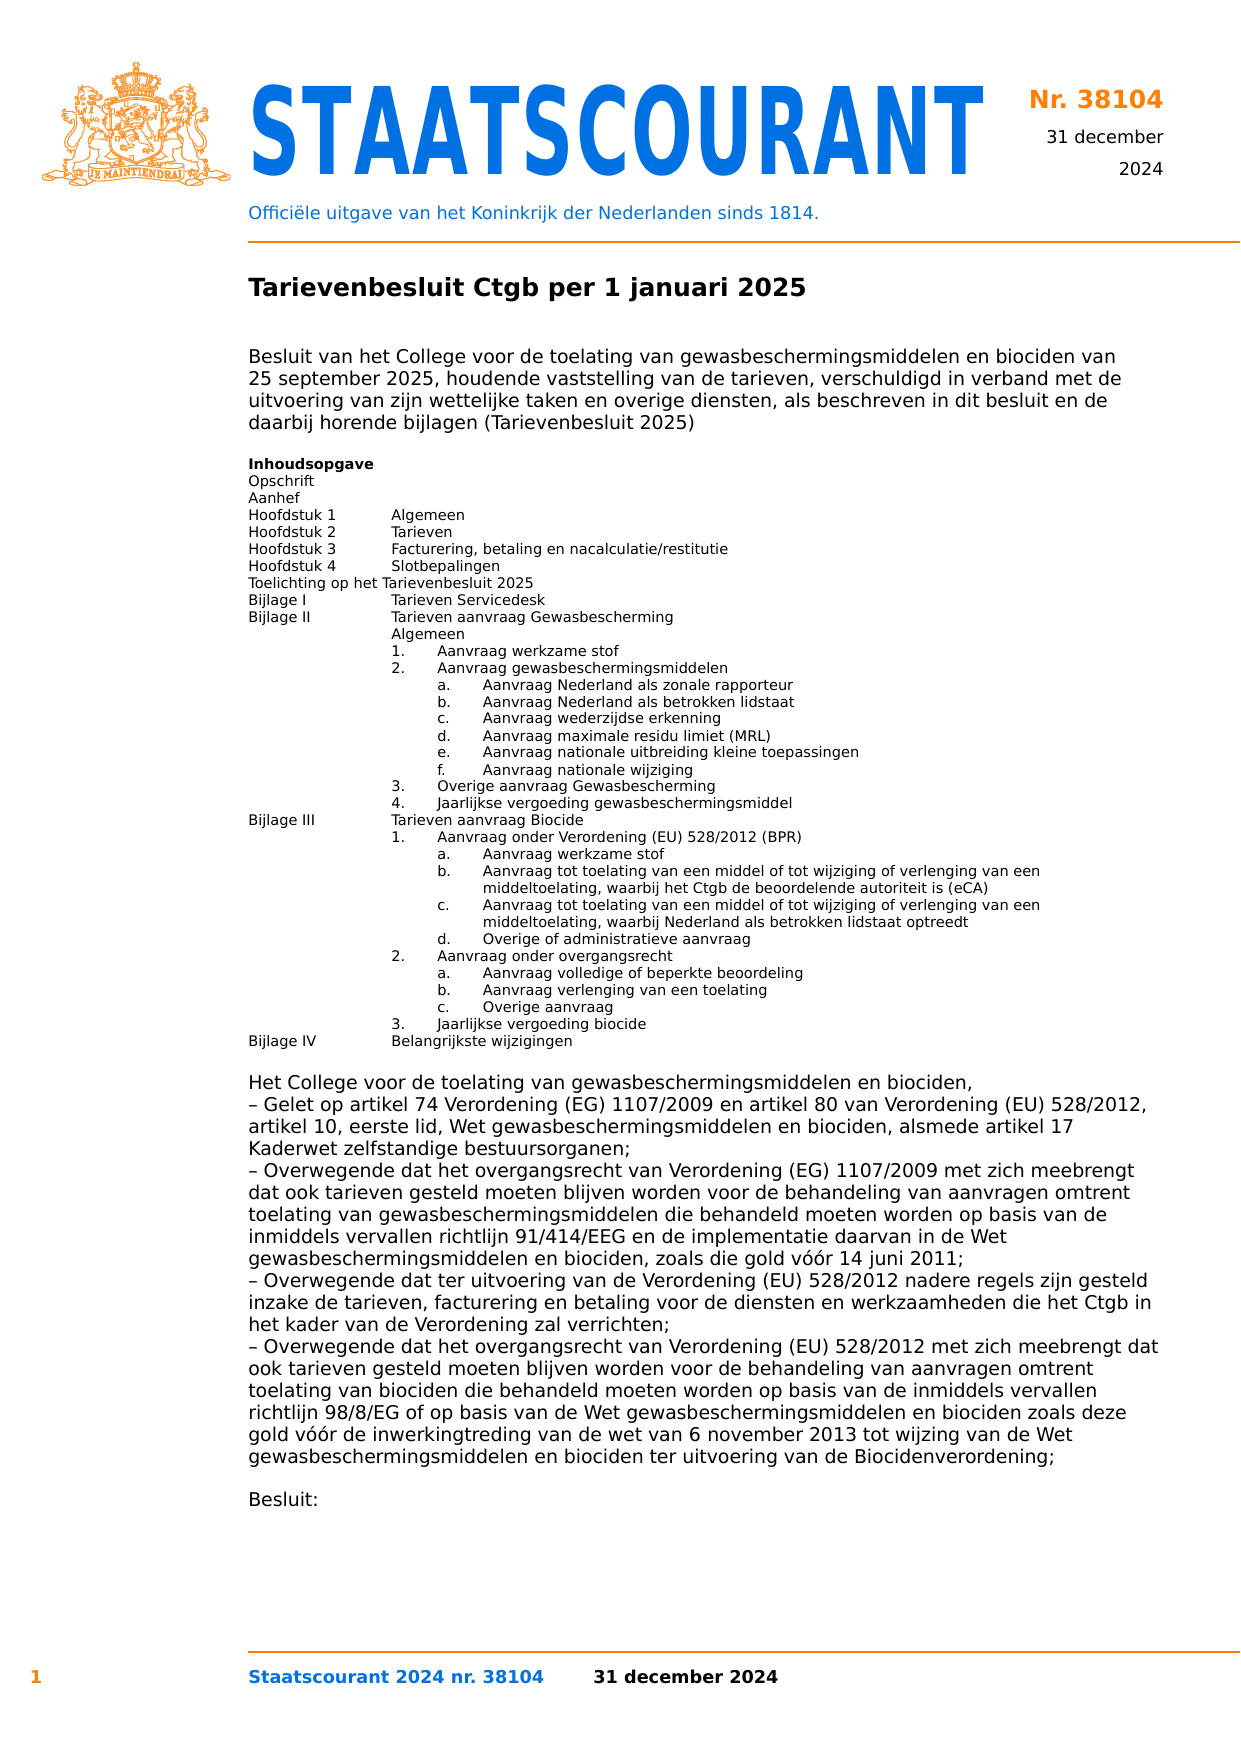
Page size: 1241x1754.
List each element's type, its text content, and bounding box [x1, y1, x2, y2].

table_cell [385, 999, 431, 1016]
table_cell Tarieven Servicedesk [385, 592, 1163, 608]
table_cell Aanvraag nationale wijziging [477, 761, 1163, 778]
table_cell c. [431, 710, 477, 727]
table_cell Aanvraag volledige of beperkte beoordeling [477, 965, 1163, 982]
table_cell [248, 694, 385, 710]
table_cell Slotbepalingen [385, 558, 1163, 574]
table_cell [248, 761, 385, 778]
table_cell c. [431, 999, 477, 1016]
table_cell Toelichting op het Tarievenbesluit 2025 [248, 575, 1163, 592]
table_cell [385, 728, 431, 744]
table_cell [385, 863, 431, 897]
table_cell b. [431, 863, 477, 897]
table_header [25, 62, 248, 241]
table_cell [248, 626, 385, 642]
text – Overwegende dat ter uitvoering van de Verordening (EU) 528/2012 nadere regels zijn gesteld inzake de tarieven, facturering en betaling voor de diensten en werkzaamheden die het Ctgb in het kader van de Verordening zal verrichten; [248, 1270, 1163, 1336]
table_cell Aanvraag werkzame stof [431, 643, 1163, 659]
table_cell Aanvraag wederzijdse erkenning [477, 710, 1163, 727]
table_cell Belangrijkste wijzigingen [385, 1033, 1163, 1050]
table_header Inhoudsopgave [248, 456, 1163, 473]
table_cell 2. [385, 948, 431, 965]
table_cell Algemeen [385, 626, 1163, 642]
table_cell Hoofdstuk 2 [248, 524, 385, 541]
table_cell [248, 660, 385, 676]
table_cell [248, 846, 385, 863]
table_cell 2. [385, 660, 431, 676]
table_cell Aanvraag verlenging van een toelating [477, 982, 1163, 999]
text Besluit van het College voor de toelating van gewasbeschermingsmiddelen en biociden van 25 september 2025, houdende vaststelling van de tarieven, verschuldigd in verband met de uitvoering van zijn wettelijke taken en overige diensten, als beschreven in dit besluit en de daarbij horende bijlagen (Tarievenbesluit 2025) [248, 346, 1163, 434]
table_cell Aanvraag tot toelating van een middel of tot wijziging of verlenging van een middeltoelating, waarbij het Ctgb de beoordelende autoriteit is (eCA) [477, 863, 1163, 897]
table_cell Aanvraag tot toelating van een middel of tot wijziging of verlenging van een middeltoelating, waarbij Nederland als betrokken lidstaat optreedt [477, 897, 1163, 931]
table_cell Tarieven [385, 524, 1163, 541]
table_cell Aanvraag nationale uitbreiding kleine toepassingen [477, 744, 1163, 761]
table_cell c. [431, 897, 477, 931]
table_cell [248, 931, 385, 948]
table_cell Overige aanvraag Gewasbescherming [431, 778, 1163, 795]
table_cell Jaarlijkse vergoeding biocide [431, 1016, 1163, 1033]
table_cell Hoofdstuk 3 [248, 541, 385, 558]
table_cell Aanhef [248, 490, 1163, 507]
table_cell Tarieven aanvraag Gewasbescherming [385, 609, 1163, 626]
table_cell [248, 948, 385, 965]
table_cell Aanvraag Nederland als betrokken lidstaat [477, 694, 1163, 710]
table_cell [385, 744, 431, 761]
table_cell [385, 931, 431, 948]
table_cell Facturering, betaling en nacalculatie/restitutie [385, 541, 1163, 558]
table_cell Bijlage III [248, 812, 385, 829]
table_cell [248, 643, 385, 659]
table_cell [248, 728, 385, 744]
table_cell Algemeen [385, 507, 1163, 524]
table_cell [248, 1016, 385, 1033]
table_cell [248, 710, 385, 727]
table_cell 3. [385, 1016, 431, 1033]
table_header Nr. 38104 [998, 62, 1240, 121]
table_cell [248, 965, 385, 982]
table_cell [248, 795, 385, 812]
table_cell [385, 676, 431, 693]
text – Overwegende dat het overgangsrecht van Verordening (EU) 528/2012 met zich meebrengt dat ook tarieven gesteld moeten blijven worden voor de behandeling van aanvragen omtrent toelating van biociden die behandeld moeten worden op basis van de inmiddels vervallen richtlijn 98/8/EG of op basis van de Wet gewasbeschermingsmiddelen en biociden zoals deze gold vóór de inwerkingtreding van de wet van 6 november 2013 tot wijzing van de Wet gewasbeschermingsmiddelen en biociden ter uitvoering van de Biocidenverordening; [248, 1336, 1163, 1467]
text Besluit: [248, 1489, 1163, 1511]
table_cell [248, 863, 385, 897]
table_cell 31 december [998, 121, 1240, 153]
table_cell 1. [385, 829, 431, 846]
table_cell [385, 761, 431, 778]
table_cell [385, 710, 431, 727]
table_cell Aanvraag Nederland als zonale rapporteur [477, 676, 1163, 693]
table_cell [248, 778, 385, 795]
table_cell Tarieven aanvraag Biocide [385, 812, 1163, 829]
table_cell Hoofdstuk 1 [248, 507, 385, 524]
table_cell 4. [385, 795, 431, 812]
table_cell d. [431, 728, 477, 744]
table_cell [385, 982, 431, 999]
subtitle Tarievenbesluit Ctgb per 1 januari 2025 [248, 273, 1163, 302]
table_cell [385, 897, 431, 931]
table_cell [385, 694, 431, 710]
table_cell Bijlage IV [248, 1033, 385, 1050]
table_cell b. [431, 982, 477, 999]
table_cell Jaarlijkse vergoeding gewasbeschermingsmiddel [431, 795, 1163, 812]
table_cell [248, 999, 385, 1016]
text – Gelet op artikel 74 Verordening (EG) 1107/2009 en artikel 80 van Verordening (EU) 528/2012, artikel 10, eerste lid, Wet gewasbeschermingsmiddelen en biociden, alsmede artikel 17 Kaderwet zelfstandige bestuursorganen; [248, 1094, 1163, 1160]
table_cell [248, 829, 385, 846]
table_header STAATSCOURANT [248, 62, 998, 203]
table_cell a. [431, 676, 477, 693]
table_cell Aanvraag gewasbeschermingsmiddelen [431, 660, 1163, 676]
picture [41, 62, 231, 186]
table_cell Opschrift [248, 473, 1163, 490]
table_cell b. [431, 694, 477, 710]
table_cell d. [431, 931, 477, 948]
table_cell Bijlage I [248, 592, 385, 608]
table_cell [248, 982, 385, 999]
table_cell Aanvraag onder overgangsrecht [431, 948, 1163, 965]
table_cell Officiële uitgave van het Koninkrijk der Nederlanden sinds 1814. [248, 203, 1240, 241]
table_cell [248, 744, 385, 761]
table_cell Aanvraag maximale residu limiet (MRL) [477, 728, 1163, 744]
table_cell [385, 965, 431, 982]
text Het College voor de toelating van gewasbeschermingsmiddelen en biociden, [248, 1072, 1163, 1094]
table_cell a. [431, 846, 477, 863]
table_cell e. [431, 744, 477, 761]
table_cell 3. [385, 778, 431, 795]
table_cell [248, 676, 385, 693]
table_cell Bijlage II [248, 609, 385, 626]
table_cell [385, 846, 431, 863]
table_cell Hoofdstuk 4 [248, 558, 385, 574]
table_cell Aanvraag werkzame stof [477, 846, 1163, 863]
table_cell 2024 [998, 153, 1240, 203]
table_cell 1. [385, 643, 431, 659]
table_cell a. [431, 965, 477, 982]
table_cell Aanvraag onder Verordening (EU) 528/2012 (BPR) [431, 829, 1163, 846]
table_cell [248, 897, 385, 931]
text – Overwegende dat het overgangsrecht van Verordening (EG) 1107/2009 met zich meebrengt dat ook tarieven gesteld moeten blijven worden voor de behandeling van aanvragen omtrent toelating van gewasbeschermingsmiddelen die behandeld moeten worden op basis van de inmiddels vervallen richtlijn 91/414/EEG en de implementatie daarvan in de Wet gewasbeschermingsmiddelen en biociden, zoals die gold vóór 14 juni 2011; [248, 1160, 1163, 1270]
table_cell Overige of administratieve aanvraag [477, 931, 1163, 948]
table_cell Overige aanvraag [477, 999, 1163, 1016]
table_cell f. [431, 761, 477, 778]
